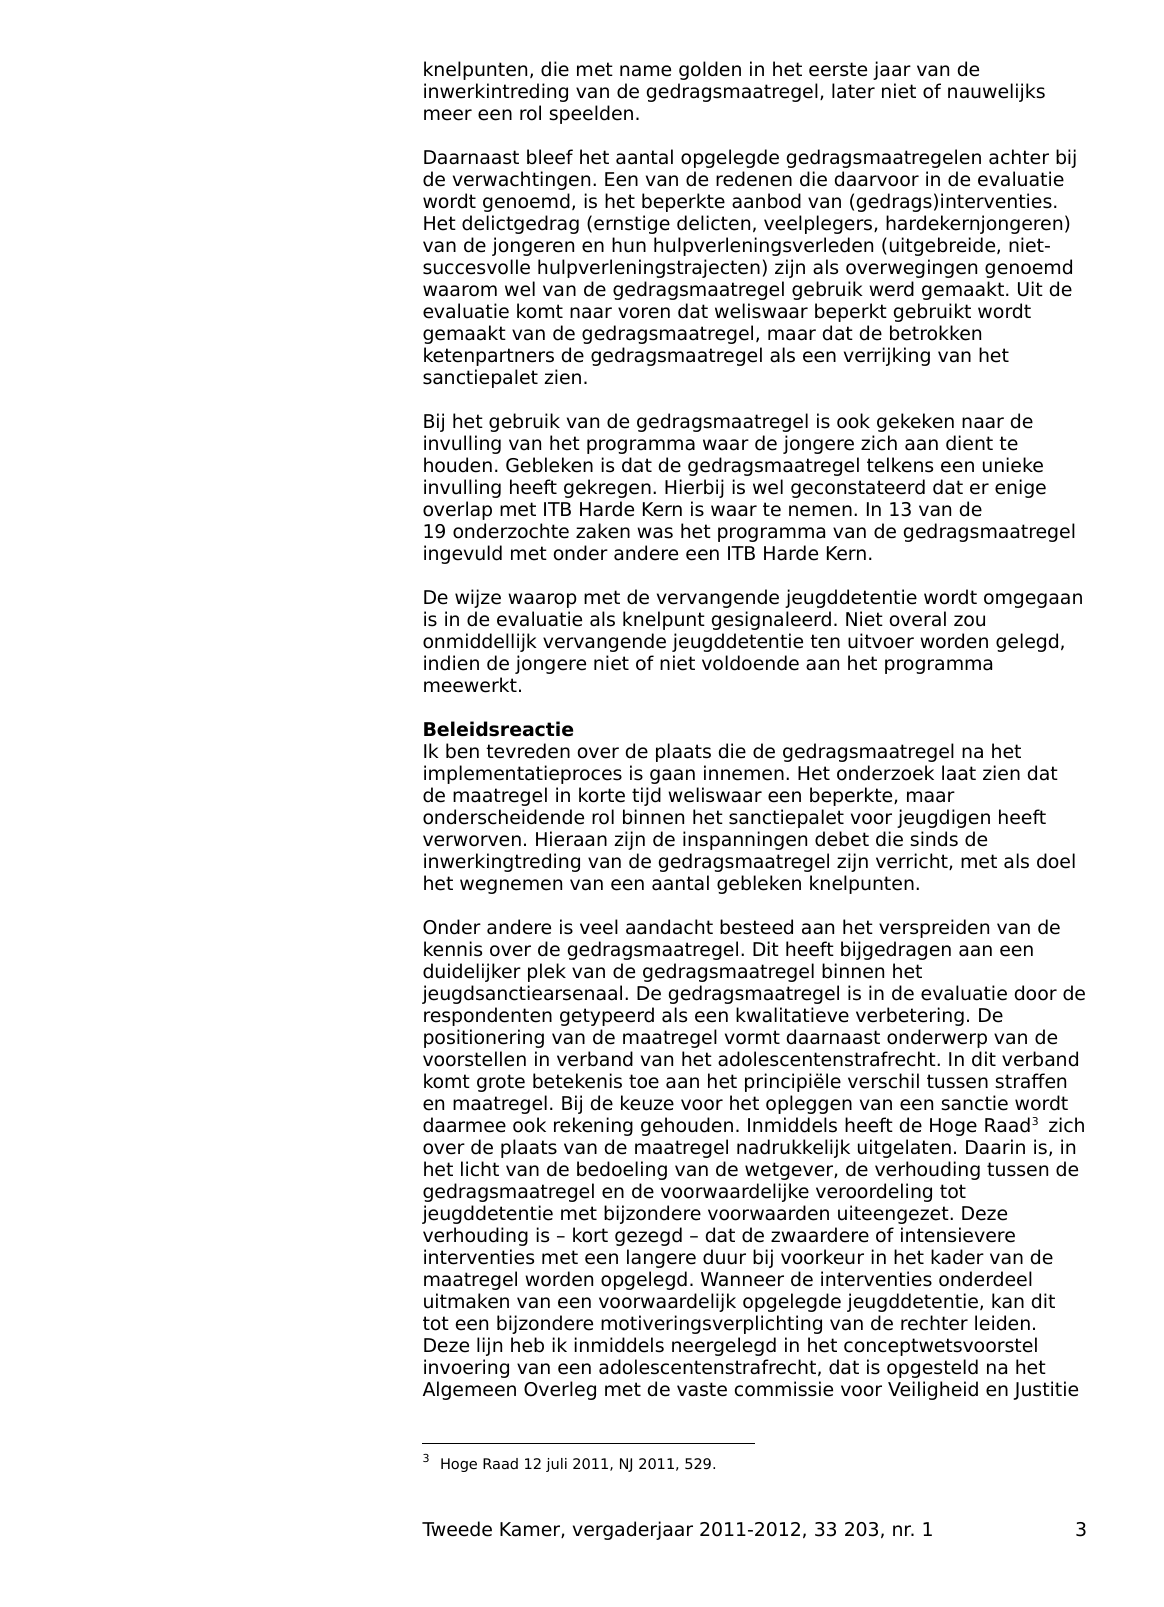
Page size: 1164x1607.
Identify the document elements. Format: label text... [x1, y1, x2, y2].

text Ik ben tevreden over de plaats die de gedragsmaatregel na het implementatieproces is gaan innemen. Het onderzoek laat zien dat de maatregel in korte tijd weliswaar een beperkte, maar onderscheidende rol binnen het sanctiepalet voor jeugdigen heeft verworven. Hieraan zijn de inspanningen debet die sinds de inwerkingtreding van de gedragsmaatregel zijn verricht, met als doel het wegnemen van een aantal gebleken knelpunten. [422, 741, 1087, 895]
subtitle Beleidsreactie [422, 719, 1087, 741]
text Daarnaast bleef het aantal opgelegde gedragsmaatregelen achter bij de verwachtingen. Een van de redenen die daarvoor in de evaluatie wordt genoemd, is het beperkte aanbod van (gedrags)interventies. Het delictgedrag (ernstige delicten, veelplegers, hardekernjongeren) van de jongeren en hun hulpverleningsverleden (uitgebreide, niet-succesvolle hulpverleningstrajecten) zijn als overwegingen genoemd waarom wel van de gedragsmaatregel gebruik werd gemaakt. Uit de evaluatie komt naar voren dat weliswaar beperkt gebruikt wordt gemaakt van de gedragsmaatregel, maar dat de betrokken ketenpartners de gedragsmaatregel als een verrijking van het sanctiepalet zien. [422, 147, 1087, 389]
text Hoge Raad 12 juli 2011, NJ 2011, 529. [422, 1452, 1087, 1474]
text De wijze waarop met de vervangende jeugddetentie wordt omgegaan is in de evaluatie als knelpunt gesignaleerd. Niet overal zou onmiddellijk vervangende jeugddetentie ten uitvoer worden gelegd, indien de jongere niet of niet voldoende aan het programma meewerkt. [422, 587, 1087, 697]
text Onder andere is veel aandacht besteed aan het verspreiden van de kennis over de gedragsmaatregel. Dit heeft bijgedragen aan een duidelijker plek van de gedragsmaatregel binnen het jeugdsanctiearsenaal. De gedragsmaatregel is in de evaluatie door de respondenten getypeerd als een kwalitatieve verbetering. De positionering van de maatregel vormt daarnaast onderwerp van de voorstellen in verband van het adolescentenstrafrecht. In dit verband komt grote betekenis toe aan het principiële verschil tussen straffen en maatregel. Bij de keuze voor het opleggen van een sanctie wordt daarmee ook rekening gehouden. Inmiddels heeft de Hoge Raad zich over de plaats van de maatregel nadrukkelijk uitgelaten. Daarin is, in het licht van de bedoeling van de wetgever, de verhouding tussen de gedragsmaatregel en de voorwaardelijke veroordeling tot jeugddetentie met bijzondere voorwaarden uiteengezet. Deze verhouding is – kort gezegd – dat de zwaardere of intensievere interventies met een langere duur bij voorkeur in het kader van de maatregel worden opgelegd. Wanneer de interventies onderdeel uitmaken van een voorwaardelijk opgelegde jeugddetentie, kan dit tot een bijzondere motiveringsverplichting van de rechter leiden. Deze lijn heb ik inmiddels neergelegd in het conceptwetsvoorstel invoering van een adolescentenstrafrecht, dat is opgesteld na het Algemeen Overleg met de vaste commissie voor Veiligheid en Justitie [422, 917, 1087, 1401]
text knelpunten, die met name golden in het eerste jaar van de inwerkintreding van de gedragsmaatregel, later niet of nauwelijks meer een rol speelden. [422, 59, 1087, 125]
text Bij het gebruik van de gedragsmaatregel is ook gekeken naar de invulling van het programma waar de jongere zich aan dient te houden. Gebleken is dat de gedragsmaatregel telkens een unieke invulling heeft gekregen. Hierbij is wel geconstateerd dat er enige overlap met ITB Harde Kern is waar te nemen. In 13 van de 19 onderzochte zaken was het programma van de gedragsmaatregel ingevuld met onder andere een ITB Harde Kern. [422, 411, 1087, 565]
